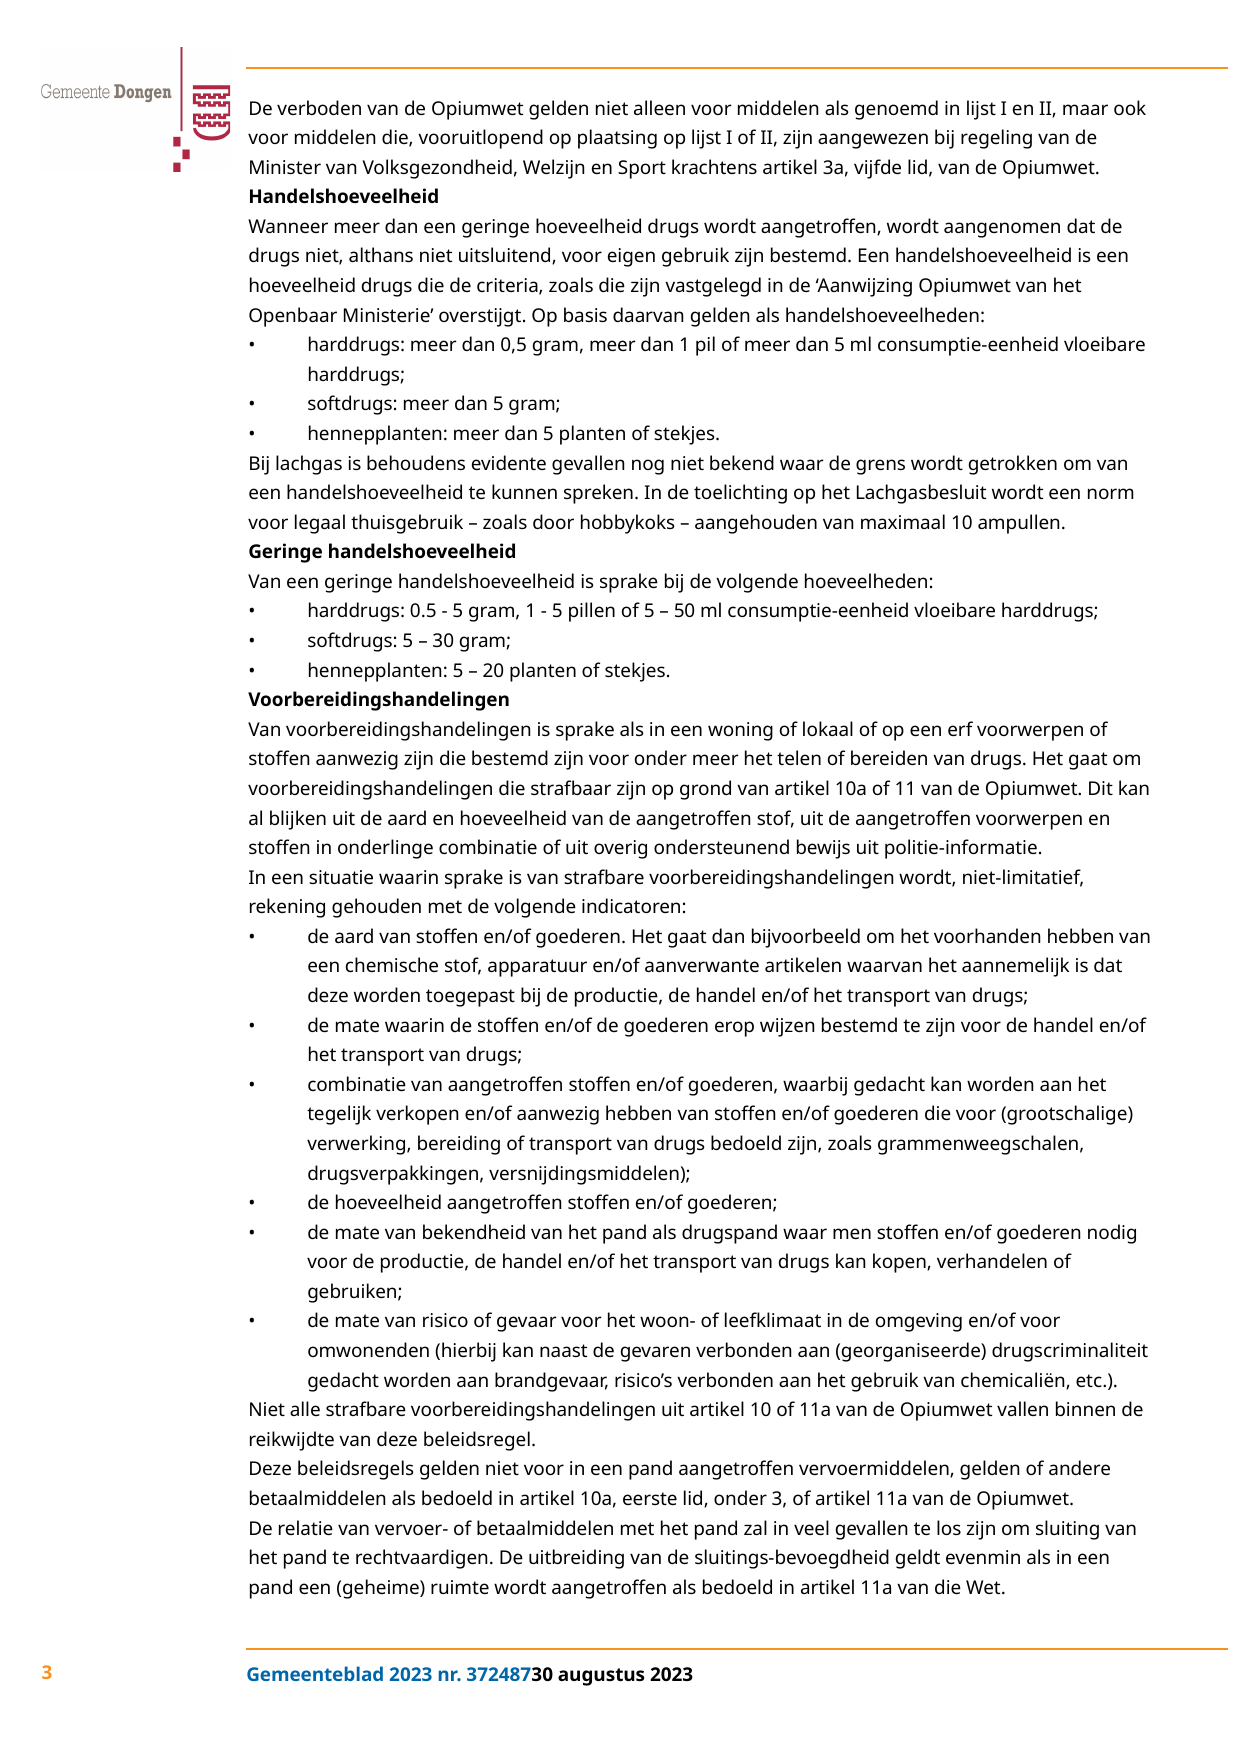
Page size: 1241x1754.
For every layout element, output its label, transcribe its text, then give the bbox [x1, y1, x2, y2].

list de mate van bekendheid van het pand als drugspand waar men stoffen en/of goederen nodig voor de productie, de handel en/of het transport van drugs kan kopen, verhandelen of gebruiken; [248, 1219, 1152, 1304]
list harddrugs: 0.5 - 5 gram, 1 - 5 pillen of 5 – 50 ml consumptie-eenheid vloeibare harddrugs; [248, 598, 1152, 623]
text Deze beleidsregels gelden niet voor in een pand aangetroffen vervoermiddelen, gelden of andere betaalmiddelen als bedoeld in artikel 10a, eerste lid, onder 3, of artikel 11a van de Opiumwet. [248, 1456, 1152, 1511]
text Voorbereidingshandelingen [248, 686, 1152, 712]
list de mate van risico of gevaar voor het woon- of leefklimaat in de omgeving en/of voor omwonenden (hierbij kan naast de gevaren verbonden aan (georganiseerde) drugscriminaliteit gedacht worden aan brandgevaar, risico’s verbonden aan het gebruik van chemicaliën, etc.). [248, 1308, 1152, 1393]
text Niet alle strafbare voorbereidingshandelingen uit artikel 10 of 11a van de Opiumwet vallen binnen de reikwijdte van deze beleidsregel. [248, 1396, 1152, 1452]
list softdrugs: 5 – 30 gram; [248, 627, 1152, 653]
list harddrugs: meer dan 0,5 gram, meer dan 1 pil of meer dan 5 ml consumptie-eenheid vloeibare harddrugs; [248, 331, 1152, 387]
list hennepplanten: meer dan 5 planten of stekjes. [248, 420, 1152, 446]
list softdrugs: meer dan 5 gram; [248, 391, 1152, 416]
text Wanneer meer dan een geringe hoeveelheid drugs wordt aangetroffen, wordt aangenomen dat de drugs niet, althans niet uitsluitend, voor eigen gebruik zijn bestemd. Een handelshoeveelheid is een hoeveelheid drugs die de criteria, zoals die zijn vastgelegd in de ‘Aanwijzing Opiumwet van het Openbaar Ministerie’ overstijgt. Op basis daarvan gelden als handelshoeveelheden: [248, 213, 1152, 328]
list hennepplanten: 5 – 20 planten of stekjes. [248, 657, 1152, 683]
text Handelshoeveelheid [248, 183, 1152, 209]
list de hoeveelheid aangetroffen stoffen en/of goederen; [248, 1189, 1152, 1215]
list de mate waarin de stoffen en/of de goederen erop wijzen bestemd te zijn voor de handel en/of het transport van drugs; [248, 1012, 1152, 1067]
text Van een geringe handelshoeveelheid is sprake bij de volgende hoeveelheden: [248, 568, 1152, 594]
text Bij lachgas is behoudens evidente gevallen nog niet bekend waar de grens wordt getrokken om van een handelshoeveelheid te kunnen spreken. In de toelichting op het Lachgasbesluit wordt een norm voor legaal thuisgebruik – zoals door hobbykoks – aangehouden van maximaal 10 ampullen. [248, 450, 1152, 535]
list de aard van stoffen en/of goederen. Het gaat dan bijvoorbeeld om het voorhanden hebben van een chemische stof, apparatuur en/of aanverwante artikelen waarvan het aannemelijk is dat deze worden toegepast bij de productie, de handel en/of het transport van drugs; [248, 923, 1152, 1008]
list combinatie van aangetroffen stoffen en/of goederen, waarbij gedacht kan worden aan het tegelijk verkopen en/of aanwezig hebben van stoffen en/of goederen die voor (grootschalige) verwerking, bereiding of transport van drugs bedoeld zijn, zoals grammenweegschalen, drugsverpakkingen, versnijdingsmiddelen); [248, 1071, 1152, 1186]
text In een situatie waarin sprake is van strafbare voorbereidingshandelingen wordt, niet-limitatief, rekening gehouden met de volgende indicatoren: [248, 864, 1152, 919]
text De verboden van de Opiumwet gelden niet alleen voor middelen als genoemd in lijst I en II, maar ook voor middelen die, vooruitlopend op plaatsing op lijst I of II, zijn aangewezen bij regeling van de Minister van Volksgezondheid, Welzijn en Sport krachtens artikel 3a, vijfde lid, van de Opiumwet. [248, 95, 1152, 180]
text Geringe handelshoeveelheid [248, 538, 1152, 564]
text De relatie van vervoer- of betaalmiddelen met het pand zal in veel gevallen te los zijn om sluiting van het pand te rechtvaardigen. De uitbreiding van de sluitings-bevoegdheid geldt evenmin als in een pand een (geheime) ruimte wordt aangetroffen als bedoeld in artikel 11a van die Wet. [248, 1515, 1152, 1600]
text Van voorbereidingshandelingen is sprake als in een woning of lokaal of op een erf voorwerpen of stoffen aanwezig zijn die bestemd zijn voor onder meer het telen of bereiden van drugs. Het gaat om voorbereidingshandelingen die strafbaar zijn op grond van artikel 10a of 11 van de Opiumwet. Dit kan al blijken uit de aard en hoeveelheid van de aangetroffen stof, uit de aangetroffen voorwerpen en stoffen in onderlinge combinatie of uit overig ondersteunend bewijs uit politie-informatie. [248, 716, 1152, 860]
picture [41, 47, 231, 172]
